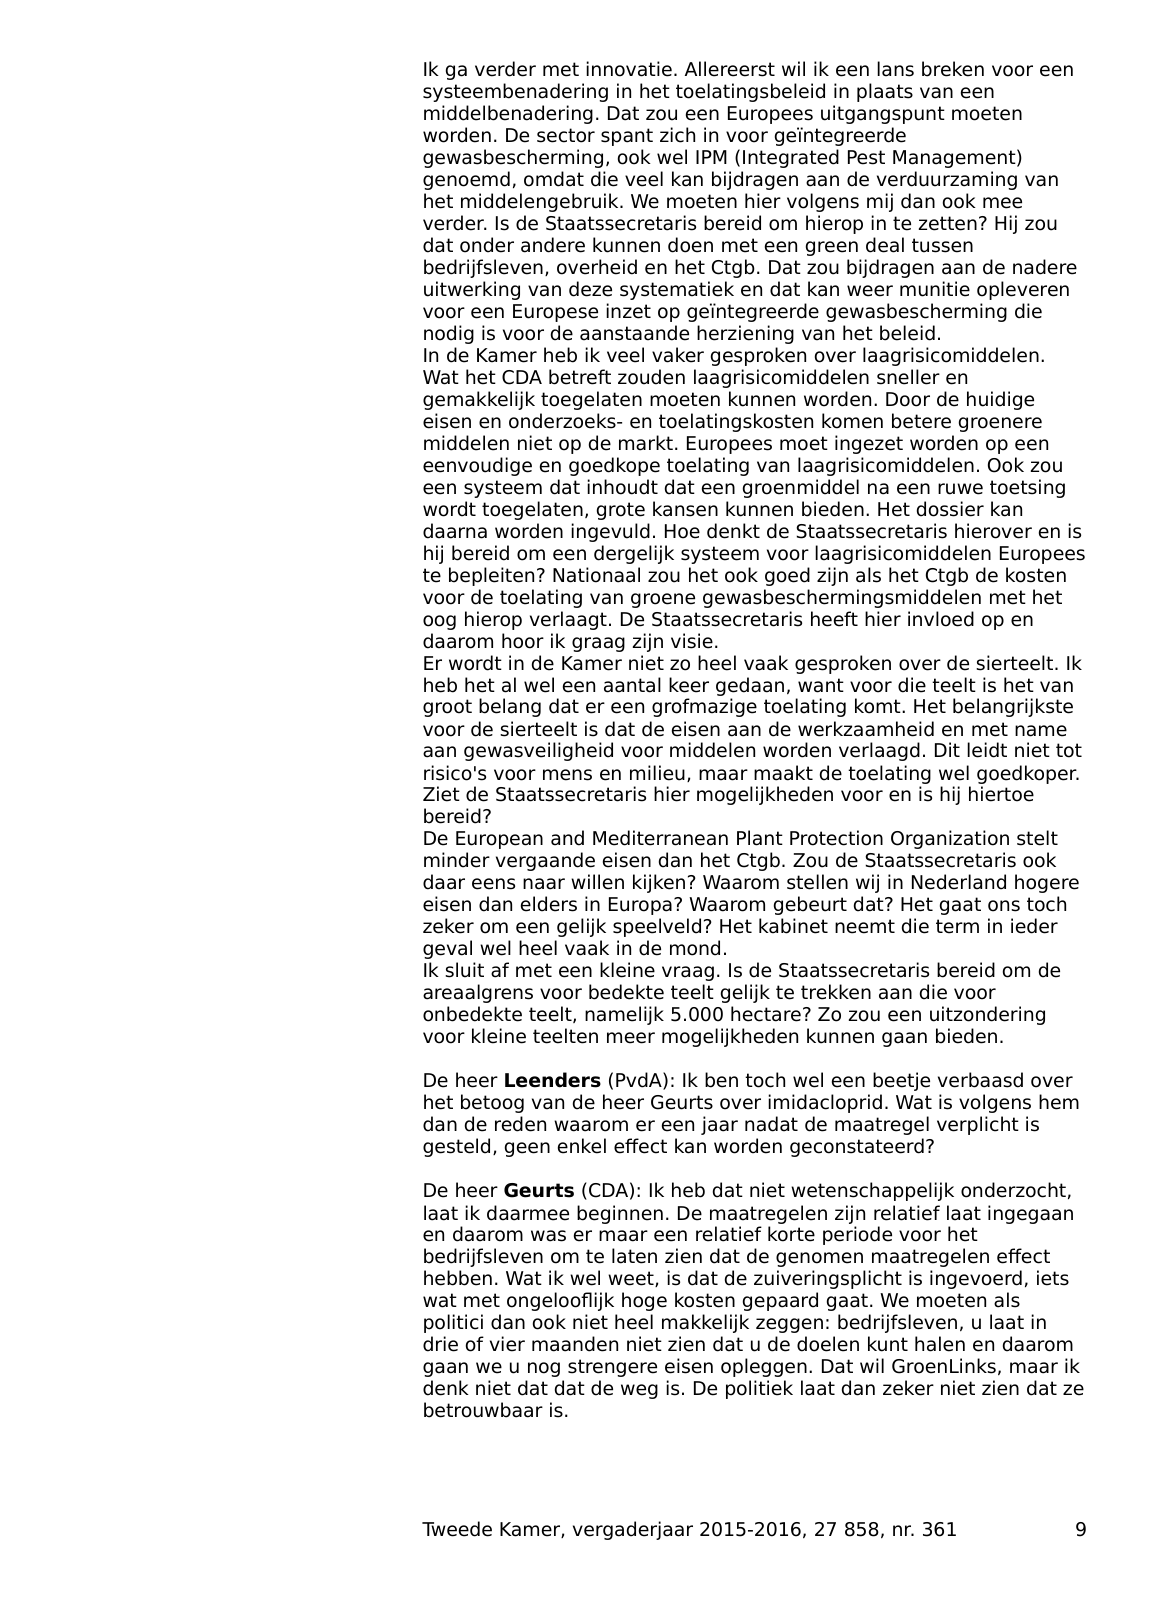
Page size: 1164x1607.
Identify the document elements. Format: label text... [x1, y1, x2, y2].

text De heer Leenders (PvdA): Ik ben toch wel een beetje verbaasd over het betoog van de heer Geurts over imidacloprid. Wat is volgens hem dan de reden waarom er een jaar nadat de maatregel verplicht is gesteld, geen enkel effect kan worden geconstateerd? [422, 1070, 1087, 1158]
text In de Kamer heb ik veel vaker gesproken over laagrisicomiddelen. Wat het CDA betreft zouden laagrisicomiddelen sneller en gemakkelijk toegelaten moeten kunnen worden. Door de huidige eisen en onderzoeks- en toelatingskosten komen betere groenere middelen niet op de markt. Europees moet ingezet worden op een eenvoudige en goedkope toelating van laagrisicomiddelen. Ook zou een systeem dat inhoudt dat een groenmiddel na een ruwe toetsing wordt toegelaten, grote kansen kunnen bieden. Het dossier kan daarna worden ingevuld. Hoe denkt de Staatssecretaris hierover en is hij bereid om een dergelijk systeem voor laagrisicomiddelen Europees te bepleiten? Nationaal zou het ook goed zijn als het Ctgb de kosten voor de toelating van groene gewasbeschermingsmiddelen met het oog hierop verlaagt. De Staatssecretaris heeft hier invloed op en daarom hoor ik graag zijn visie. [422, 345, 1087, 652]
text De European and Mediterranean Plant Protection Organization stelt minder vergaande eisen dan het Ctgb. Zou de Staatssecretaris ook daar eens naar willen kijken? Waarom stellen wij in Nederland hogere eisen dan elders in Europa? Waarom gebeurt dat? Het gaat ons toch zeker om een gelijk speelveld? Het kabinet neemt die term in ieder geval wel heel vaak in de mond. [422, 828, 1087, 960]
text Ik ga verder met innovatie. Allereerst wil ik een lans breken voor een systeembenadering in het toelatingsbeleid in plaats van een middelbenadering. Dat zou een Europees uitgangspunt moeten worden. De sector spant zich in voor geïntegreerde gewasbescherming, ook wel IPM (Integrated Pest Management) genoemd, omdat die veel kan bijdragen aan de verduurzaming van het middelengebruik. We moeten hier volgens mij dan ook mee verder. Is de Staatssecretaris bereid om hierop in te zetten? Hij zou dat onder andere kunnen doen met een green deal tussen bedrijfsleven, overheid en het Ctgb. Dat zou bijdragen aan de nadere uitwerking van deze systematiek en dat kan weer munitie opleveren voor een Europese inzet op geïntegreerde gewasbescherming die nodig is voor de aanstaande herziening van het beleid. [422, 59, 1087, 345]
text Er wordt in de Kamer niet zo heel vaak gesproken over de sierteelt. Ik heb het al wel een aantal keer gedaan, want voor die teelt is het van groot belang dat er een grofmazige toelating komt. Het belangrijkste voor de sierteelt is dat de eisen aan de werkzaamheid en met name aan gewasveiligheid voor middelen worden verlaagd. Dit leidt niet tot risico's voor mens en milieu, maar maakt de toelating wel goedkoper. Ziet de Staatssecretaris hier mogelijkheden voor en is hij hiertoe bereid? [422, 652, 1087, 828]
text Ik sluit af met een kleine vraag. Is de Staatssecretaris bereid om de areaalgrens voor bedekte teelt gelijk te trekken aan die voor onbedekte teelt, namelijk 5.000 hectare? Zo zou een uitzondering voor kleine teelten meer mogelijkheden kunnen gaan bieden. [422, 960, 1087, 1048]
text De heer Geurts (CDA): Ik heb dat niet wetenschappelijk onderzocht, laat ik daarmee beginnen. De maatregelen zijn relatief laat ingegaan en daarom was er maar een relatief korte periode voor het bedrijfsleven om te laten zien dat de genomen maatregelen effect hebben. Wat ik wel weet, is dat de zuiveringsplicht is ingevoerd, iets wat met ongelooflijk hoge kosten gepaard gaat. We moeten als politici dan ook niet heel makkelijk zeggen: bedrijfsleven, u laat in drie of vier maanden niet zien dat u de doelen kunt halen en daarom gaan we u nog strengere eisen opleggen. Dat wil GroenLinks, maar ik denk niet dat dat de weg is. De politiek laat dan zeker niet zien dat ze betrouwbaar is. [422, 1180, 1087, 1422]
